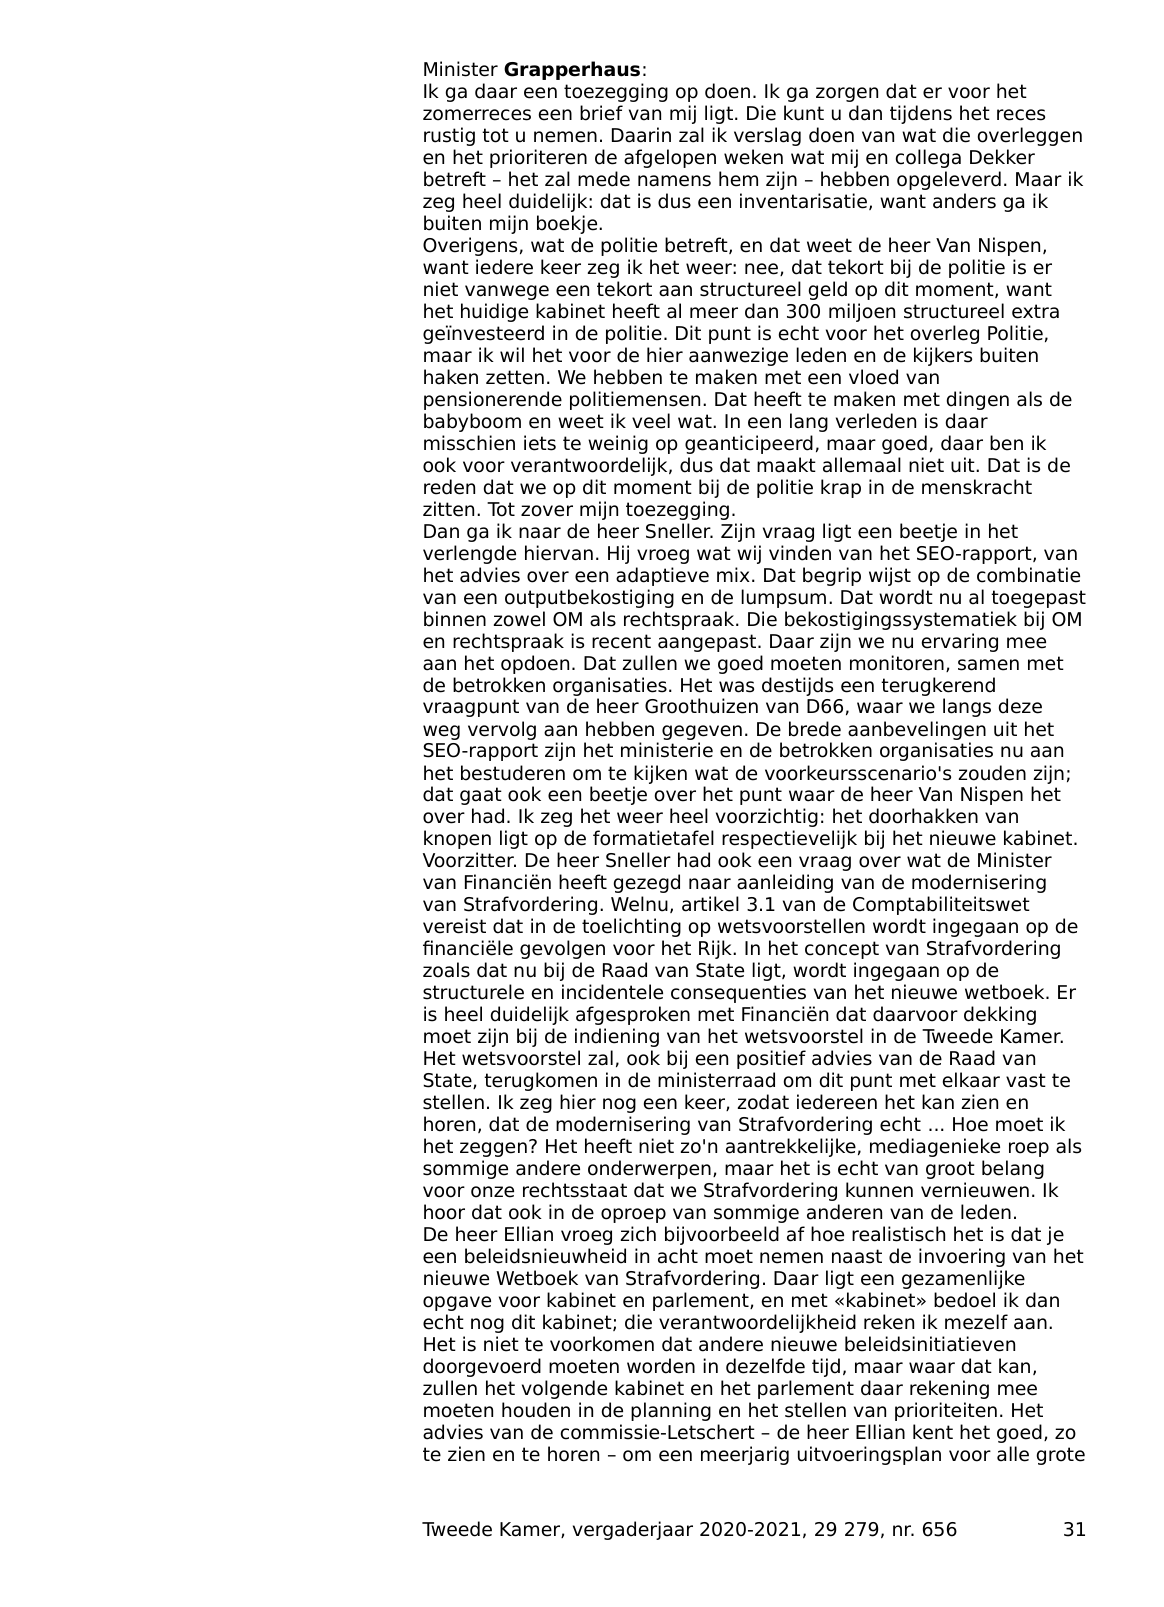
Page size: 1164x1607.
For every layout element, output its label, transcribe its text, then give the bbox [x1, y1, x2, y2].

text Minister Grapperhaus: [422, 59, 1087, 81]
text Dan ga ik naar de heer Sneller. Zijn vraag ligt een beetje in het verlengde hiervan. Hij vroeg wat wij vinden van het SEO-rapport, van het advies over een adaptieve mix. Dat begrip wijst op de combinatie van een outputbekostiging en de lumpsum. Dat wordt nu al toegepast binnen zowel OM als rechtspraak. Die bekostigingssystematiek bij OM en rechtspraak is recent aangepast. Daar zijn we nu ervaring mee aan het opdoen. Dat zullen we goed moeten monitoren, samen met de betrokken organisaties. Het was destijds een terugkerend vraagpunt van de heer Groothuizen van D66, waar we langs deze weg vervolg aan hebben gegeven. De brede aanbevelingen uit het SEO-rapport zijn het ministerie en de betrokken organisaties nu aan het bestuderen om te kijken wat de voorkeursscenario's zouden zijn; dat gaat ook een beetje over het punt waar de heer Van Nispen het over had. Ik zeg het weer heel voorzichtig: het doorhakken van knopen ligt op de formatietafel respectievelijk bij het nieuwe kabinet. [422, 521, 1087, 850]
text Voorzitter. De heer Sneller had ook een vraag over wat de Minister van Financiën heeft gezegd naar aanleiding van de modernisering van Strafvordering. Welnu, artikel 3.1 van de Comptabiliteitswet vereist dat in de toelichting op wetsvoorstellen wordt ingegaan op de financiële gevolgen voor het Rijk. In het concept van Strafvordering zoals dat nu bij de Raad van State ligt, wordt ingegaan op de structurele en incidentele consequenties van het nieuwe wetboek. Er is heel duidelijk afgesproken met Financiën dat daarvoor dekking moet zijn bij de indiening van het wetsvoorstel in de Tweede Kamer. Het wetsvoorstel zal, ook bij een positief advies van de Raad van State, terugkomen in de ministerraad om dit punt met elkaar vast te stellen. Ik zeg hier nog een keer, zodat iedereen het kan zien en horen, dat de modernisering van Strafvordering echt ... Hoe moet ik het zeggen? Het heeft niet zo'n aantrekkelijke, mediagenieke roep als sommige andere onderwerpen, maar het is echt van groot belang voor onze rechtsstaat dat we Strafvordering kunnen vernieuwen. Ik hoor dat ook in de oproep van sommige anderen van de leden. [422, 850, 1087, 1224]
text Overigens, wat de politie betreft, en dat weet de heer Van Nispen, want iedere keer zeg ik het weer: nee, dat tekort bij de politie is er niet vanwege een tekort aan structureel geld op dit moment, want het huidige kabinet heeft al meer dan 300 miljoen structureel extra geïnvesteerd in de politie. Dit punt is echt voor het overleg Politie, maar ik wil het voor de hier aanwezige leden en de kijkers buiten haken zetten. We hebben te maken met een vloed van pensionerende politiemensen. Dat heeft te maken met dingen als de babyboom en weet ik veel wat. In een lang verleden is daar misschien iets te weinig op geanticipeerd, maar goed, daar ben ik ook voor verantwoordelijk, dus dat maakt allemaal niet uit. Dat is de reden dat we op dit moment bij de politie krap in de menskracht zitten. Tot zover mijn toezegging. [422, 235, 1087, 521]
text Ik ga daar een toezegging op doen. Ik ga zorgen dat er voor het zomerreces een brief van mij ligt. Die kunt u dan tijdens het reces rustig tot u nemen. Daarin zal ik verslag doen van wat die overleggen en het prioriteren de afgelopen weken wat mij en collega Dekker betreft – het zal mede namens hem zijn – hebben opgeleverd. Maar ik zeg heel duidelijk: dat is dus een inventarisatie, want anders ga ik buiten mijn boekje. [422, 81, 1087, 235]
text De heer Ellian vroeg zich bijvoorbeeld af hoe realistisch het is dat je een beleidsnieuwheid in acht moet nemen naast de invoering van het nieuwe Wetboek van Strafvordering. Daar ligt een gezamenlijke opgave voor kabinet en parlement, en met «kabinet» bedoel ik dan echt nog dit kabinet; die verantwoordelijkheid reken ik mezelf aan. Het is niet te voorkomen dat andere nieuwe beleidsinitiatieven doorgevoerd moeten worden in dezelfde tijd, maar waar dat kan, zullen het volgende kabinet en het parlement daar rekening mee moeten houden in de planning en het stellen van prioriteiten. Het advies van de commissie-Letschert – de heer Ellian kent het goed, zo te zien en te horen – om een meerjarig uitvoeringsplan voor alle grote [422, 1224, 1087, 1466]
